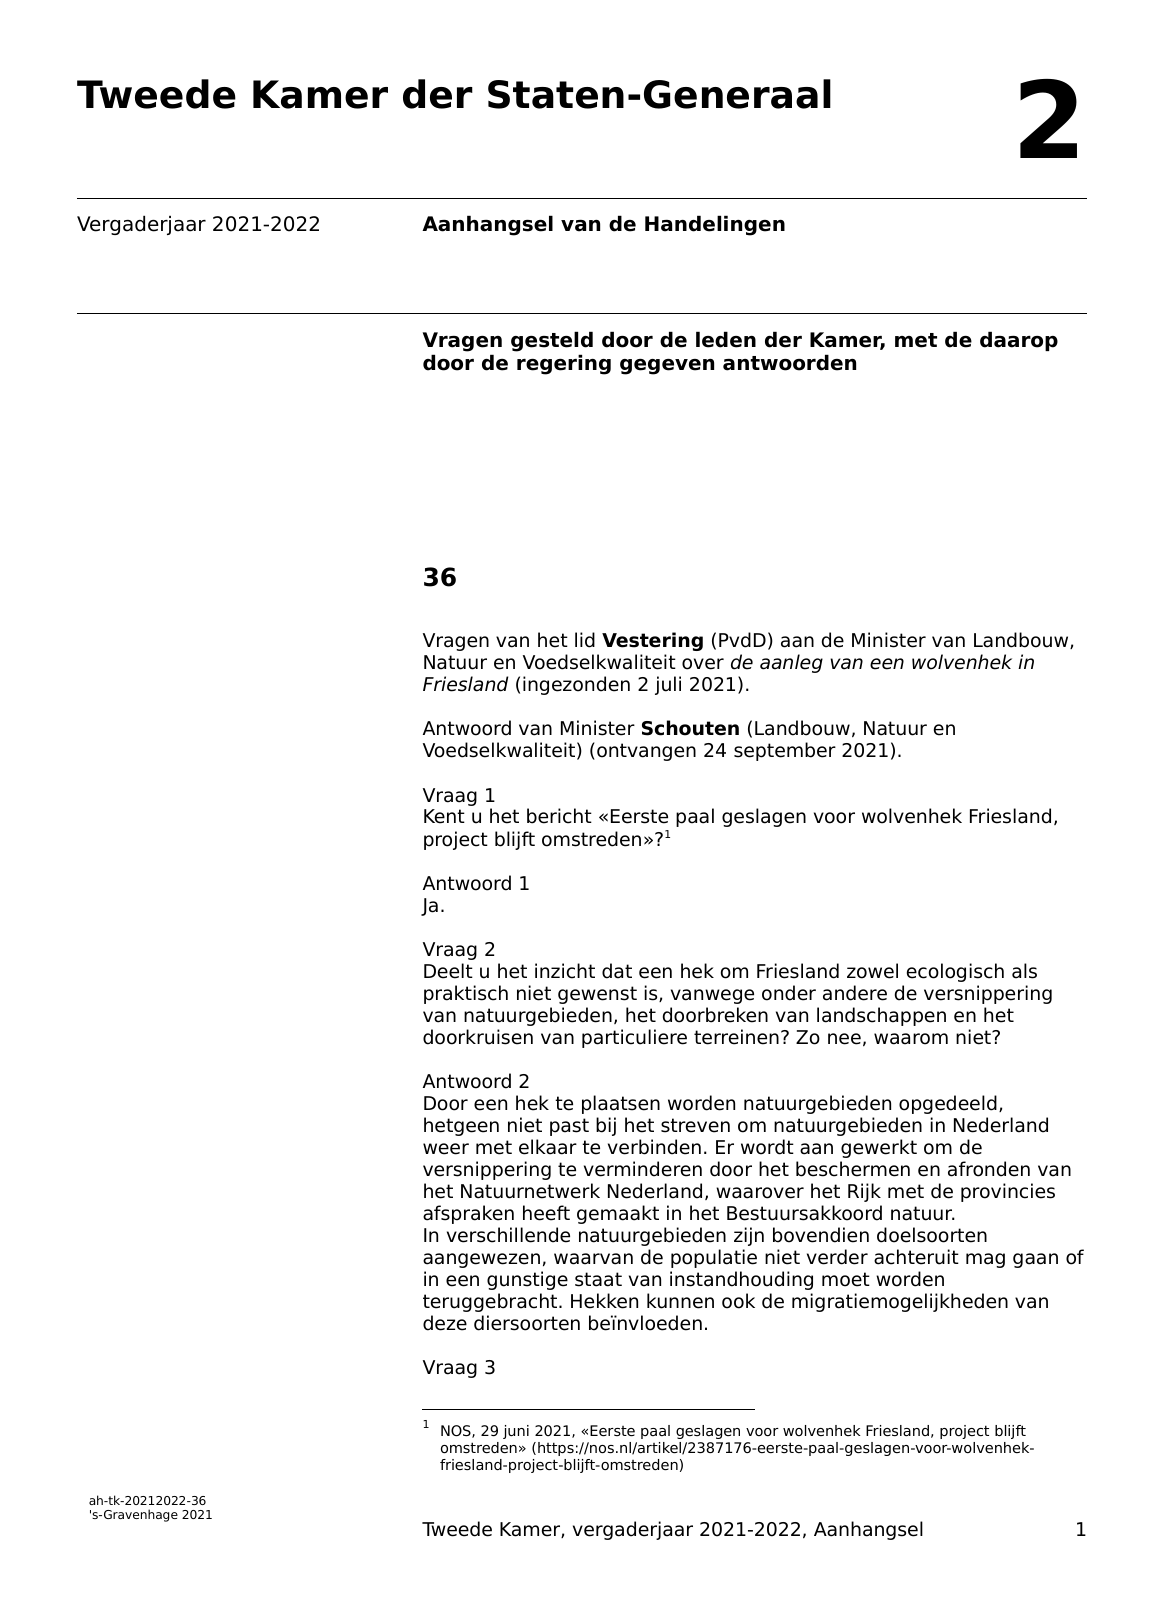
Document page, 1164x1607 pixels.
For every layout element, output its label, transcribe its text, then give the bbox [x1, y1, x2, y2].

table_header 2 [886, 59, 1087, 198]
text Vraag 2 [422, 939, 1087, 961]
text 36 [422, 563, 1087, 592]
text 's-Gravenhage 2021 [88, 1508, 323, 1522]
text ah-tk-20212022-36 [88, 1494, 323, 1508]
text Ja. [422, 894, 1087, 917]
text Vraag 1 [422, 784, 1087, 806]
text NOS, 29 juni 2021, «Eerste paal geslagen voor wolvenhek Friesland, project blijft omstreden» (https://nos.nl/artikel/2387176-eerste-paal-geslagen-voor-wolvenhek-friesland-project-blijft-omstreden) [422, 1418, 1087, 1474]
table_cell Aanhangsel van de Handelingen [422, 199, 1087, 313]
text Vragen van het lid Vestering (PvdD) aan de Minister van Landbouw, Natuur en Voedselkwaliteit over de aanleg van een wolvenhek in Friesland (ingezonden 2 juli 2021). [422, 630, 1087, 696]
table_cell [77, 314, 422, 375]
text Antwoord van Minister Schouten (Landbouw, Natuur en Voedselkwaliteit) (ontvangen 24 september 2021). [422, 718, 1087, 762]
table_cell Vergaderjaar 2021-2022 [77, 199, 422, 313]
text Antwoord 1 [422, 873, 1087, 894]
text Door een hek te plaatsen worden natuurgebieden opgedeeld, hetgeen niet past bij het streven om natuurgebieden in Nederland weer met elkaar te verbinden. Er wordt aan gewerkt om de versnippering te verminderen door het beschermen en afronden van het Natuurnetwerk Nederland, waarover het Rijk met de provincies afspraken heeft gemaakt in het Bestuursakkoord natuur. [422, 1093, 1087, 1225]
table_header Tweede Kamer der Staten-Generaal [77, 59, 886, 198]
text Kent u het bericht «Eerste paal geslagen voor wolvenhek Friesland, project blijft omstreden»? [422, 806, 1087, 850]
table_cell Vragen gesteld door de leden der Kamer, met de daarop door de regering gegeven antwoorden [422, 314, 1087, 375]
text Deelt u het inzicht dat een hek om Friesland zowel ecologisch als praktisch niet gewenst is, vanwege onder andere de versnippering van natuurgebieden, het doorbreken van landschappen en het doorkruisen van particuliere terreinen? Zo nee, waarom niet? [422, 961, 1087, 1049]
text Vraag 3 [422, 1357, 1087, 1379]
text Antwoord 2 [422, 1071, 1087, 1093]
text In verschillende natuurgebieden zijn bovendien doelsoorten aangewezen, waarvan de populatie niet verder achteruit mag gaan of in een gunstige staat van instandhouding moet worden teruggebracht. Hekken kunnen ook de migratiemogelijkheden van deze diersoorten beïnvloeden. [422, 1225, 1087, 1334]
